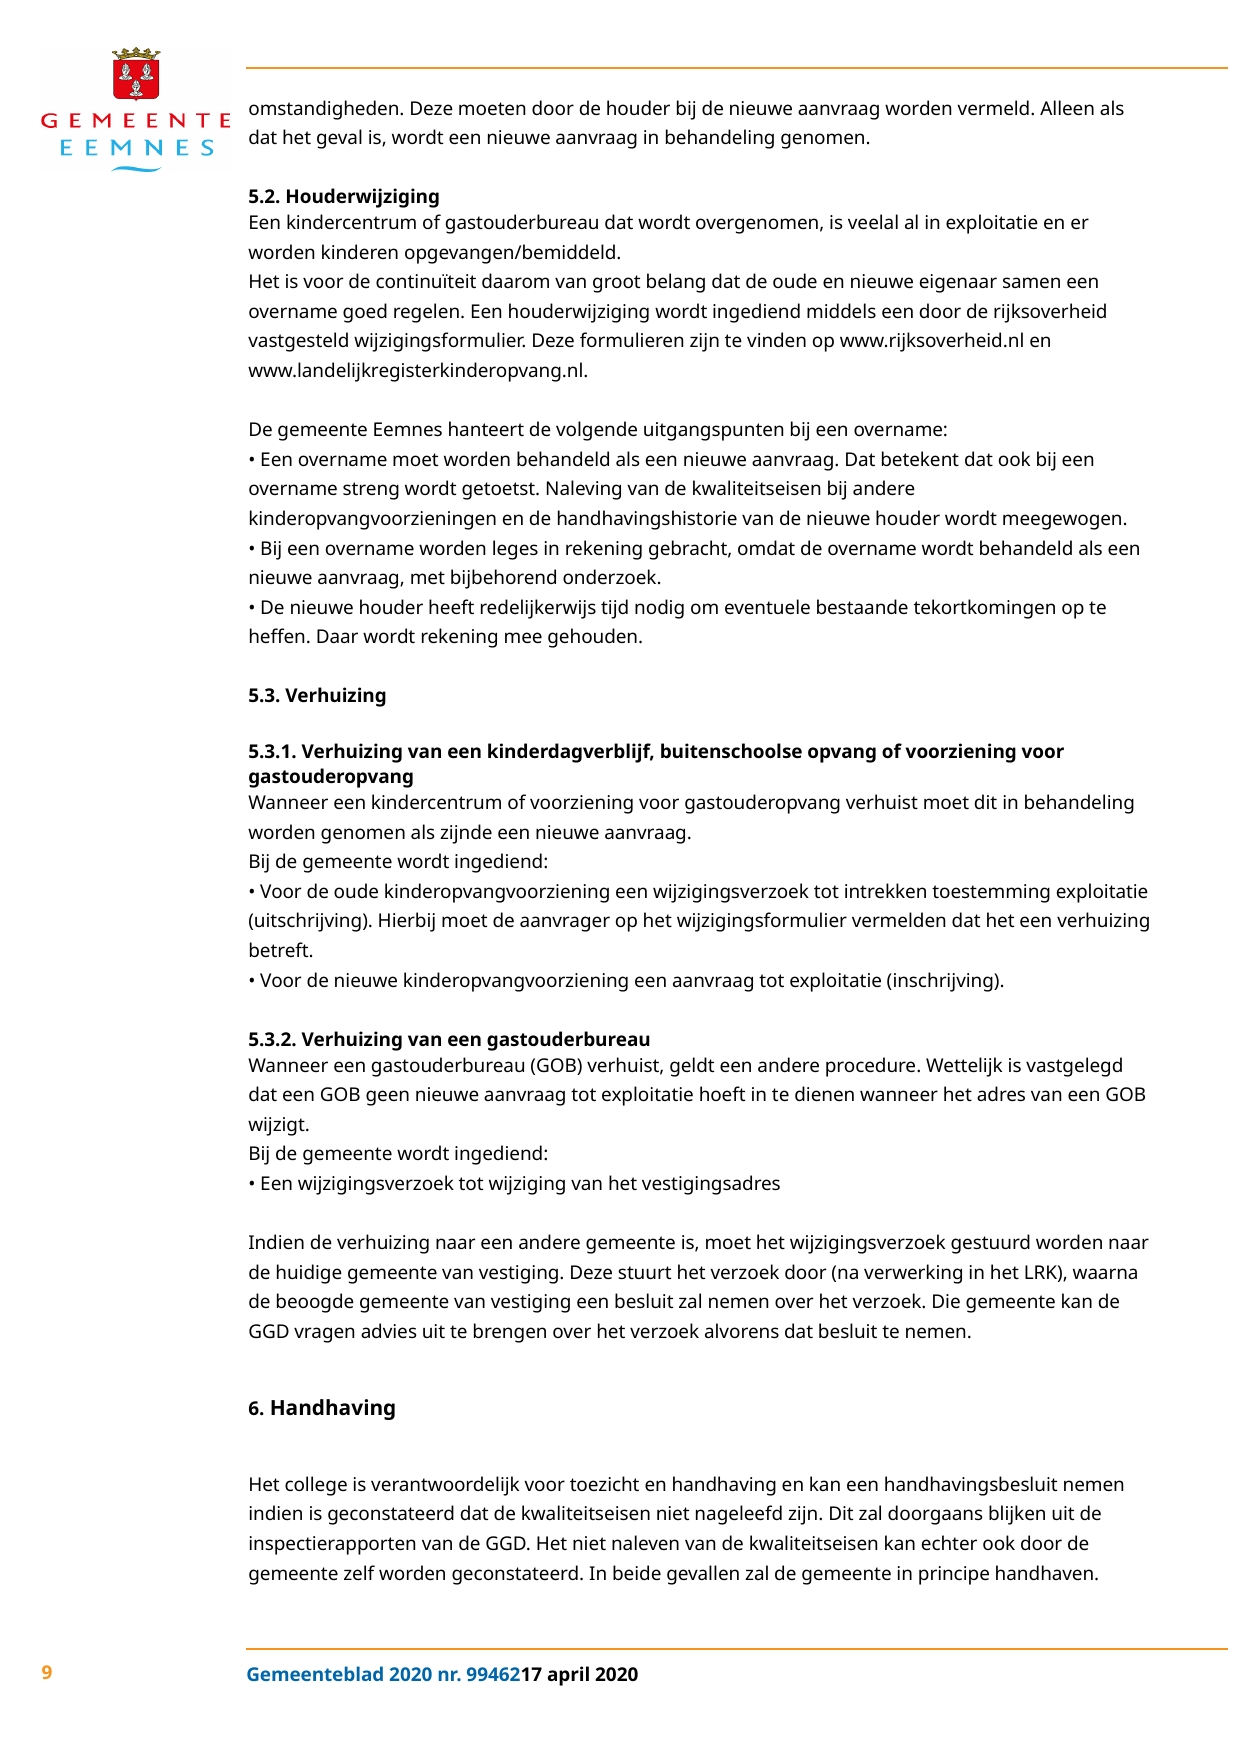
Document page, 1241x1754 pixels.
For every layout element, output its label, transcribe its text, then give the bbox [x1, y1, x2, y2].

text • Een overname moet worden behandeld als een nieuwe aanvraag. Dat betekent dat ook bij een overname streng wordt getoetst. Naleving van de kwaliteitseisen bij andere kinderopvangvoorzieningen en de handhavingshistorie van de nieuwe houder wordt meegewogen. [248, 446, 1152, 531]
text Bij de gemeente wordt ingediend: [248, 1141, 1152, 1166]
text 5.3. Verhuizing [248, 683, 1152, 708]
text De gemeente Eemnes hanteert de volgende uitgangspunten bij een overname: [248, 416, 1152, 442]
text 6. Handhaving [248, 1393, 1152, 1422]
text 5.3.2. Verhuizing van een gastouderbureau [248, 1026, 1152, 1052]
text • De nieuwe houder heeft redelijkerwijs tijd nodig om eventuele bestaande tekortkomingen op te heffen. Daar wordt rekening mee gehouden. [248, 594, 1152, 649]
text Bij de gemeente wordt ingediend: [248, 848, 1152, 874]
text Het college is verantwoordelijk voor toezicht en handhaving en kan een handhavingsbesluit nemen indien is geconstateerd dat de kwaliteitseisen niet nageleefd zijn. Dit zal doorgaans blijken uit de inspectierapporten van de GGD. Het niet naleven van de kwaliteitseisen kan echter ook door de gemeente zelf worden geconstateerd. In beide gevallen zal de gemeente in principe handhaven. [248, 1471, 1152, 1585]
picture [41, 47, 231, 172]
text • Een wijzigingsverzoek tot wijziging van het vestigingsadres [248, 1170, 1152, 1196]
text Wanneer een kindercentrum of voorziening voor gastouderopvang verhuist moet dit in behandeling worden genomen als zijnde een nieuwe aanvraag. [248, 789, 1152, 845]
text • Bij een overname worden leges in rekening gebracht, omdat de overname wordt behandeld als een nieuwe aanvraag, met bijbehorend onderzoek. [248, 535, 1152, 590]
text Wanneer een gastouderbureau (GOB) verhuist, geldt een andere procedure. Wettelijk is vastgelegd dat een GOB geen nieuwe aanvraag tot exploitatie hoeft in te dienen wanneer het adres van een GOB wijzigt. [248, 1052, 1152, 1137]
text • Voor de nieuwe kinderopvangvoorziening een aanvraag tot exploitatie (inschrijving). [248, 967, 1152, 993]
text Het is voor de continuïteit daarom van groot belang dat de oude en nieuwe eigenaar samen een overname goed regelen. Een houderwijziging wordt ingediend middels een door de rijksoverheid vastgesteld wijzigingsformulier. Deze formulieren zijn te vinden op www.rijksoverheid.nl en www.landelijkregisterkinderopvang.nl. [248, 268, 1152, 383]
text • Voor de oude kinderopvangvoorziening een wijzigingsverzoek tot intrekken toestemming exploitatie (uitschrijving). Hierbij moet de aanvrager op het wijzigingsformulier vermelden dat het een verhuizing betreft. [248, 878, 1152, 963]
text 5.3.1. Verhuizing van een kinderdagverblijf, buitenschoolse opvang of voorziening voor gastouderopvang [248, 738, 1152, 789]
text 5.2. Houderwijziging [248, 183, 1152, 209]
text Een kindercentrum of gastouderbureau dat wordt overgenomen, is veelal al in exploitatie en er worden kinderen opgevangen/bemiddeld. [248, 209, 1152, 264]
text Indien de verhuizing naar een andere gemeente is, moet het wijzigingsverzoek gestuurd worden naar de huidige gemeente van vestiging. Deze stuurt het verzoek door (na verwerking in het LRK), waarna de beoogde gemeente van vestiging een besluit zal nemen over het verzoek. Die gemeente kan de GGD vragen advies uit te brengen over het verzoek alvorens dat besluit te nemen. [248, 1229, 1152, 1344]
text omstandigheden. Deze moeten door de houder bij de nieuwe aanvraag worden vermeld. Alleen als dat het geval is, wordt een nieuwe aanvraag in behandeling genomen. [248, 95, 1152, 150]
